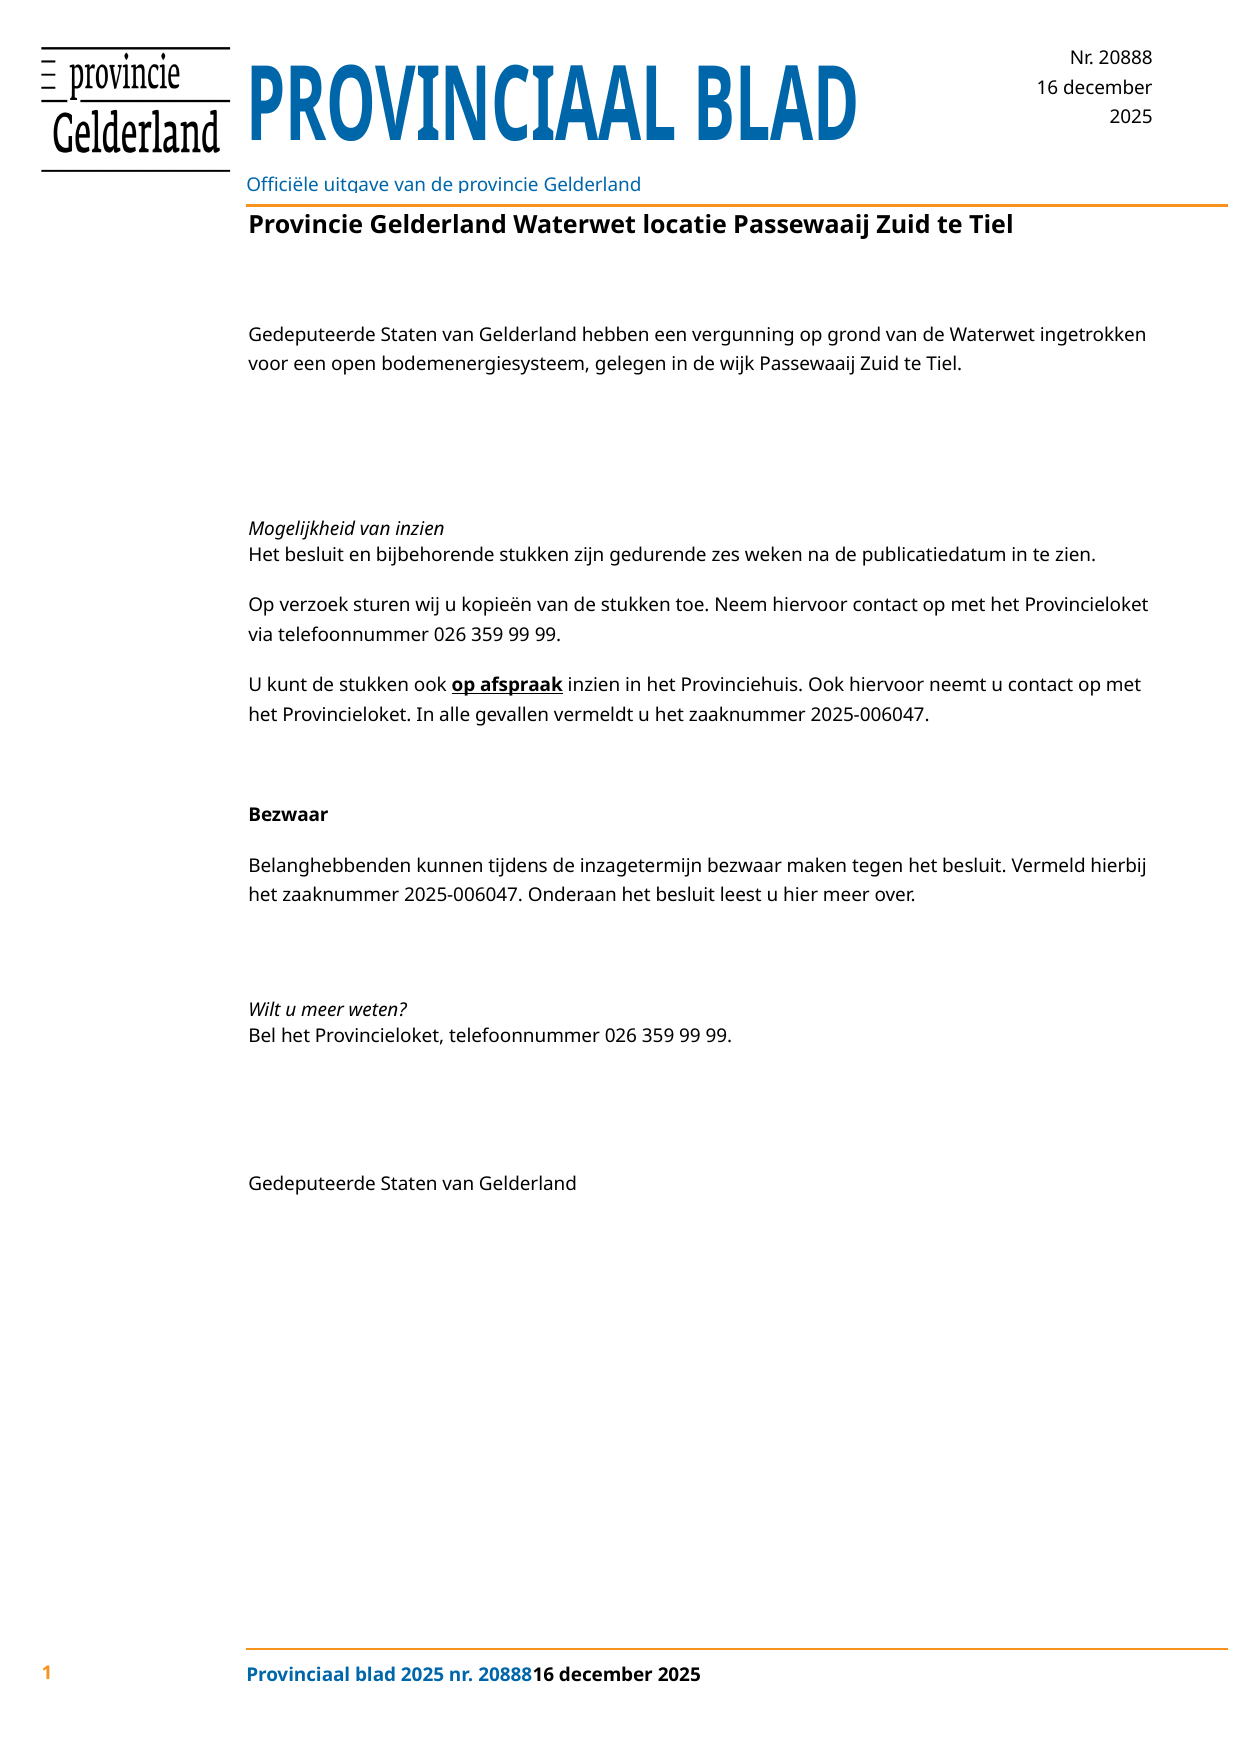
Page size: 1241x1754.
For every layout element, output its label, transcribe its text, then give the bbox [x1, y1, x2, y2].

text Gedeputeerde Staten van Gelderland [248, 1170, 1152, 1196]
text Mogelijkheid van inzien [248, 515, 1152, 541]
text Het besluit en bijbehorende stukken zijn gedurende zes weken na de publicatiedatum in te zien. [248, 541, 1152, 567]
text Belanghebbenden kunnen tijdens de inzagetermijn bezwaar maken tegen het besluit. Vermeld hierbij het zaaknummer 2025-006047. Onderaan het besluit leest u hier meer over. [248, 852, 1152, 907]
text Wilt u meer weten? [248, 996, 1152, 1022]
text Provincie Gelderland Waterwet locatie Passewaaij Zuid te Tiel [248, 207, 1152, 241]
picture [41, 47, 231, 172]
text Bel het Provincieloket, telefoonnummer 026 359 99 99. [248, 1022, 1152, 1047]
text Gedeputeerde Staten van Gelderland hebben een vergunning op grond van de Waterwet ingetrokken voor een open bodemenergiesysteem, gelegen in de wijk Passewaaij Zuid te Tiel. [248, 321, 1152, 376]
text Op verzoek sturen wij u kopieën van de stukken toe. Neem hiervoor contact op met het Provincieloket via telefoonnummer 026 359 99 99. [248, 591, 1152, 647]
text U kunt de stukken ook op afspraak inzien in het Provinciehuis. Ook hiervoor neemt u contact op met het Provincieloket. In alle gevallen vermeldt u het zaaknummer 2025-006047. [248, 671, 1152, 727]
text Bezwaar [248, 802, 1152, 827]
